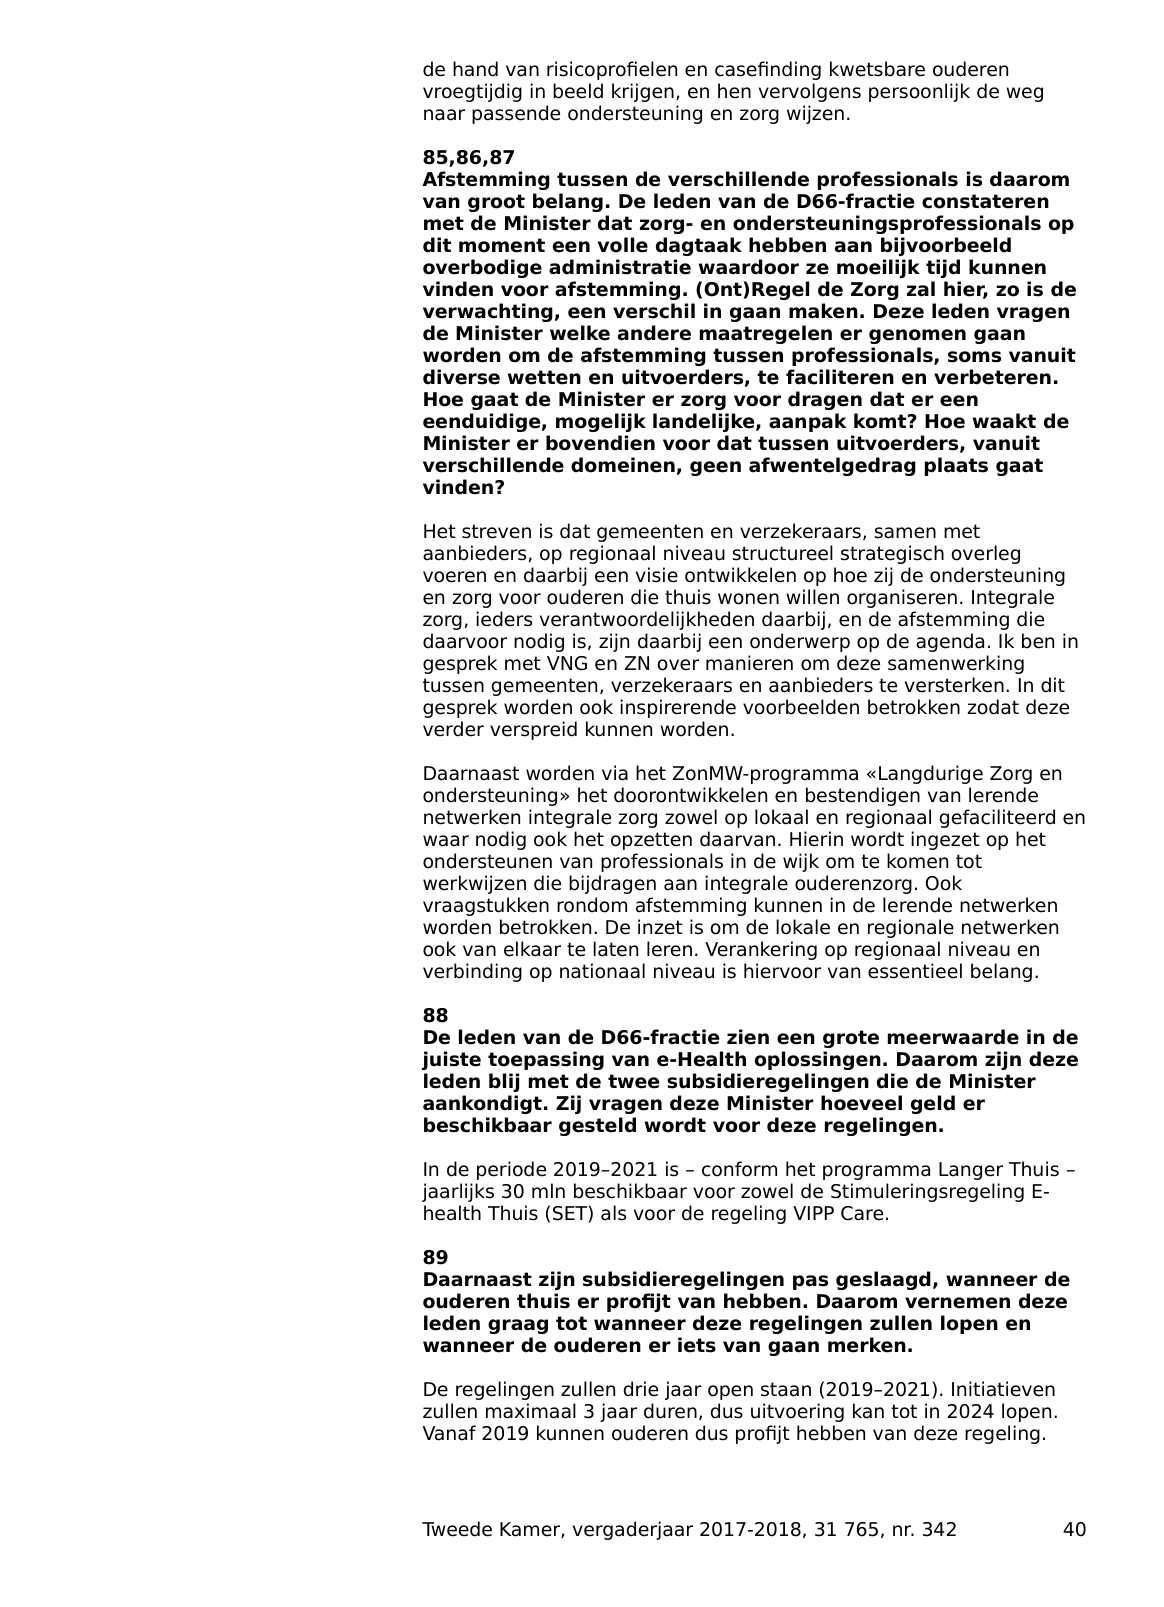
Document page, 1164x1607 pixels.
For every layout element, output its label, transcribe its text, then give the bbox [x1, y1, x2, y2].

text Daarnaast worden via het ZonMW-programma «Langdurige Zorg en ondersteuning» het doorontwikkelen en bestendigen van lerende netwerken integrale zorg zowel op lokaal en regionaal gefaciliteerd en waar nodig ook het opzetten daarvan. Hierin wordt ingezet op het ondersteunen van professionals in de wijk om te komen tot werkwijzen die bijdragen aan integrale ouderenzorg. Ook vraagstukken rondom afstemming kunnen in de lerende netwerken worden betrokken. De inzet is om de lokale en regionale netwerken ook van elkaar te laten leren. Verankering op regionaal niveau en verbinding op nationaal niveau is hiervoor van essentieel belang. [422, 763, 1087, 983]
text 85,86,87 [422, 147, 1087, 169]
text 89 [422, 1247, 1087, 1269]
text De leden van de D66-fractie zien een grote meerwaarde in de juiste toepassing van e-Health oplossingen. Daarom zijn deze leden blij met de twee subsidieregelingen die de Minister aankondigt. Zij vragen deze Minister hoeveel geld er beschikbaar gesteld wordt voor deze regelingen. [422, 1027, 1087, 1137]
text De regelingen zullen drie jaar open staan (2019–2021). Initiatieven zullen maximaal 3 jaar duren, dus uitvoering kan tot in 2024 lopen. Vanaf 2019 kunnen ouderen dus profijt hebben van deze regeling. [422, 1379, 1087, 1445]
text 88 [422, 1005, 1087, 1027]
text Het streven is dat gemeenten en verzekeraars, samen met aanbieders, op regionaal niveau structureel strategisch overleg voeren en daarbij een visie ontwikkelen op hoe zij de ondersteuning en zorg voor ouderen die thuis wonen willen organiseren. Integrale zorg, ieders verantwoordelijkheden daarbij, en de afstemming die daarvoor nodig is, zijn daarbij een onderwerp op de agenda. Ik ben in gesprek met VNG en ZN over manieren om deze samenwerking tussen gemeenten, verzekeraars en aanbieders te versterken. In dit gesprek worden ook inspirerende voorbeelden betrokken zodat deze verder verspreid kunnen worden. [422, 521, 1087, 741]
text In de periode 2019–2021 is – conform het programma Langer Thuis – jaarlijks 30 mln beschikbaar voor zowel de Stimuleringsregeling E-health Thuis (SET) als voor de regeling VIPP Care. [422, 1159, 1087, 1225]
text Afstemming tussen de verschillende professionals is daarom van groot belang. De leden van de D66-fractie constateren met de Minister dat zorg- en ondersteuningsprofessionals op dit moment een volle dagtaak hebben aan bijvoorbeeld overbodige administratie waardoor ze moeilijk tijd kunnen vinden voor afstemming. (Ont)Regel de Zorg zal hier, zo is de verwachting, een verschil in gaan maken. Deze leden vragen de Minister welke andere maatregelen er genomen gaan worden om de afstemming tussen professionals, soms vanuit diverse wetten en uitvoerders, te faciliteren en verbeteren. Hoe gaat de Minister er zorg voor dragen dat er een eenduidige, mogelijk landelijke, aanpak komt? Hoe waakt de Minister er bovendien voor dat tussen uitvoerders, vanuit verschillende domeinen, geen afwentelgedrag plaats gaat vinden? [422, 169, 1087, 499]
text Daarnaast zijn subsidieregelingen pas geslaagd, wanneer de ouderen thuis er profijt van hebben. Daarom vernemen deze leden graag tot wanneer deze regelingen zullen lopen en wanneer de ouderen er iets van gaan merken. [422, 1269, 1087, 1357]
text de hand van risicoprofielen en casefinding kwetsbare ouderen vroegtijdig in beeld krijgen, en hen vervolgens persoonlijk de weg naar passende ondersteuning en zorg wijzen. [422, 59, 1087, 125]
